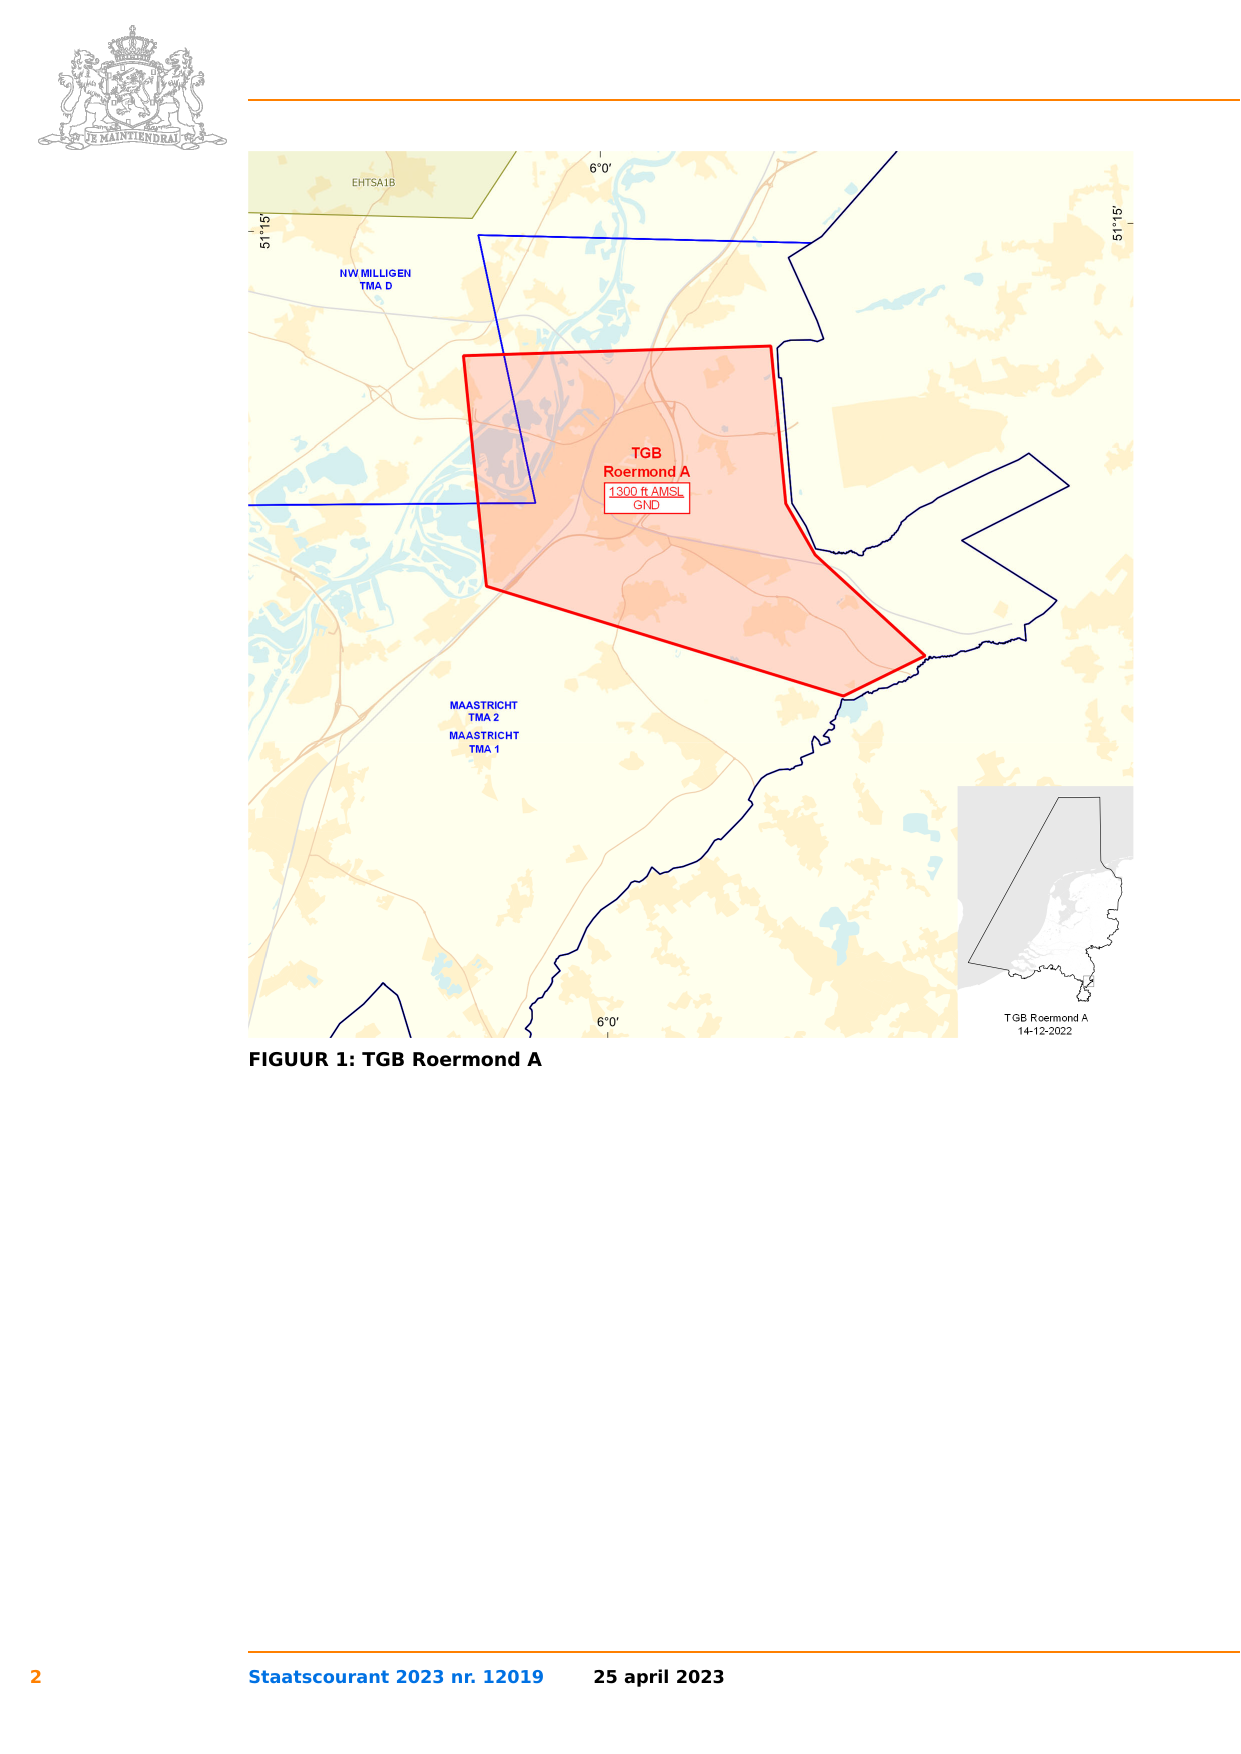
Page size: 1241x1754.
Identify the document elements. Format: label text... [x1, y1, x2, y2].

picture [38, 25, 227, 150]
text FIGUUR 1: TGB Roermond A [248, 1049, 1134, 1071]
picture [248, 151, 1134, 1038]
